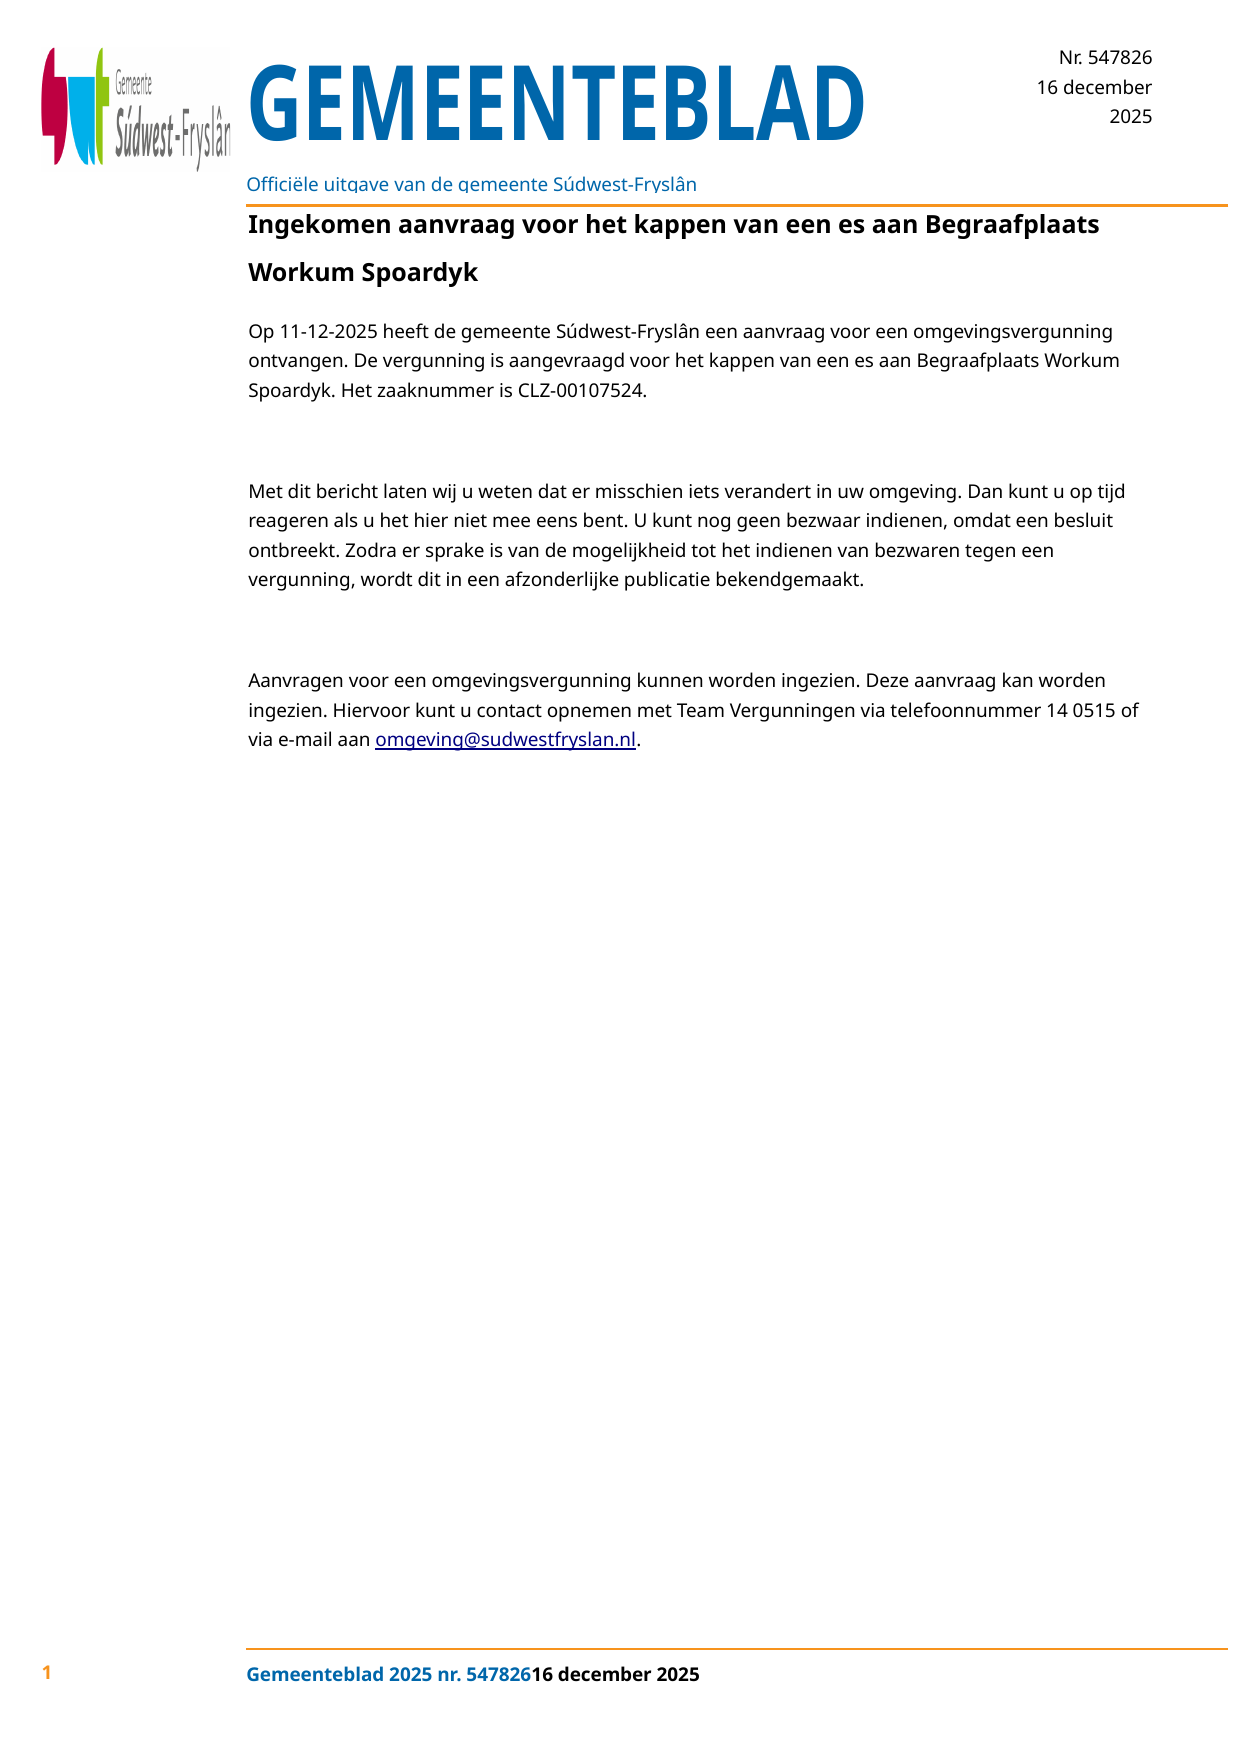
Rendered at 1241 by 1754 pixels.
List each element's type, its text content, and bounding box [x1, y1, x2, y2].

text Met dit bericht laten wij u weten dat er misschien iets verandert in uw omgeving. Dan kunt u op tijd reageren als u het hier niet mee eens bent. U kunt nog geen bezwaar indienen, omdat een besluit ontbreekt. Zodra er sprake is van de mogelijkheid tot het indienen van bezwaren tegen een vergunning, wordt dit in een afzonderlijke publicatie bekendgemaakt. [248, 478, 1152, 592]
text Op 11-12-2025 heeft de gemeente Súdwest-Fryslân een aanvraag voor een omgevingsvergunning ontvangen. De vergunning is aangevraagd voor het kappen van een es aan Begraafplaats Workum Spoardyk. Het zaaknummer is CLZ-00107524. [248, 318, 1152, 403]
text Ingekomen aanvraag voor het kappen van een es aan Begraafplaats Workum Spoardyk [248, 207, 1152, 288]
text Aanvragen voor een omgevingsvergunning kunnen worden ingezien. Deze aanvraag kan worden ingezien. Hiervoor kunt u contact opnemen met Team Vergunningen via telefoonnummer 14 0515 of via e-mail aan omgeving@sudwestfryslan.nl. [248, 667, 1152, 752]
picture [41, 47, 231, 172]
